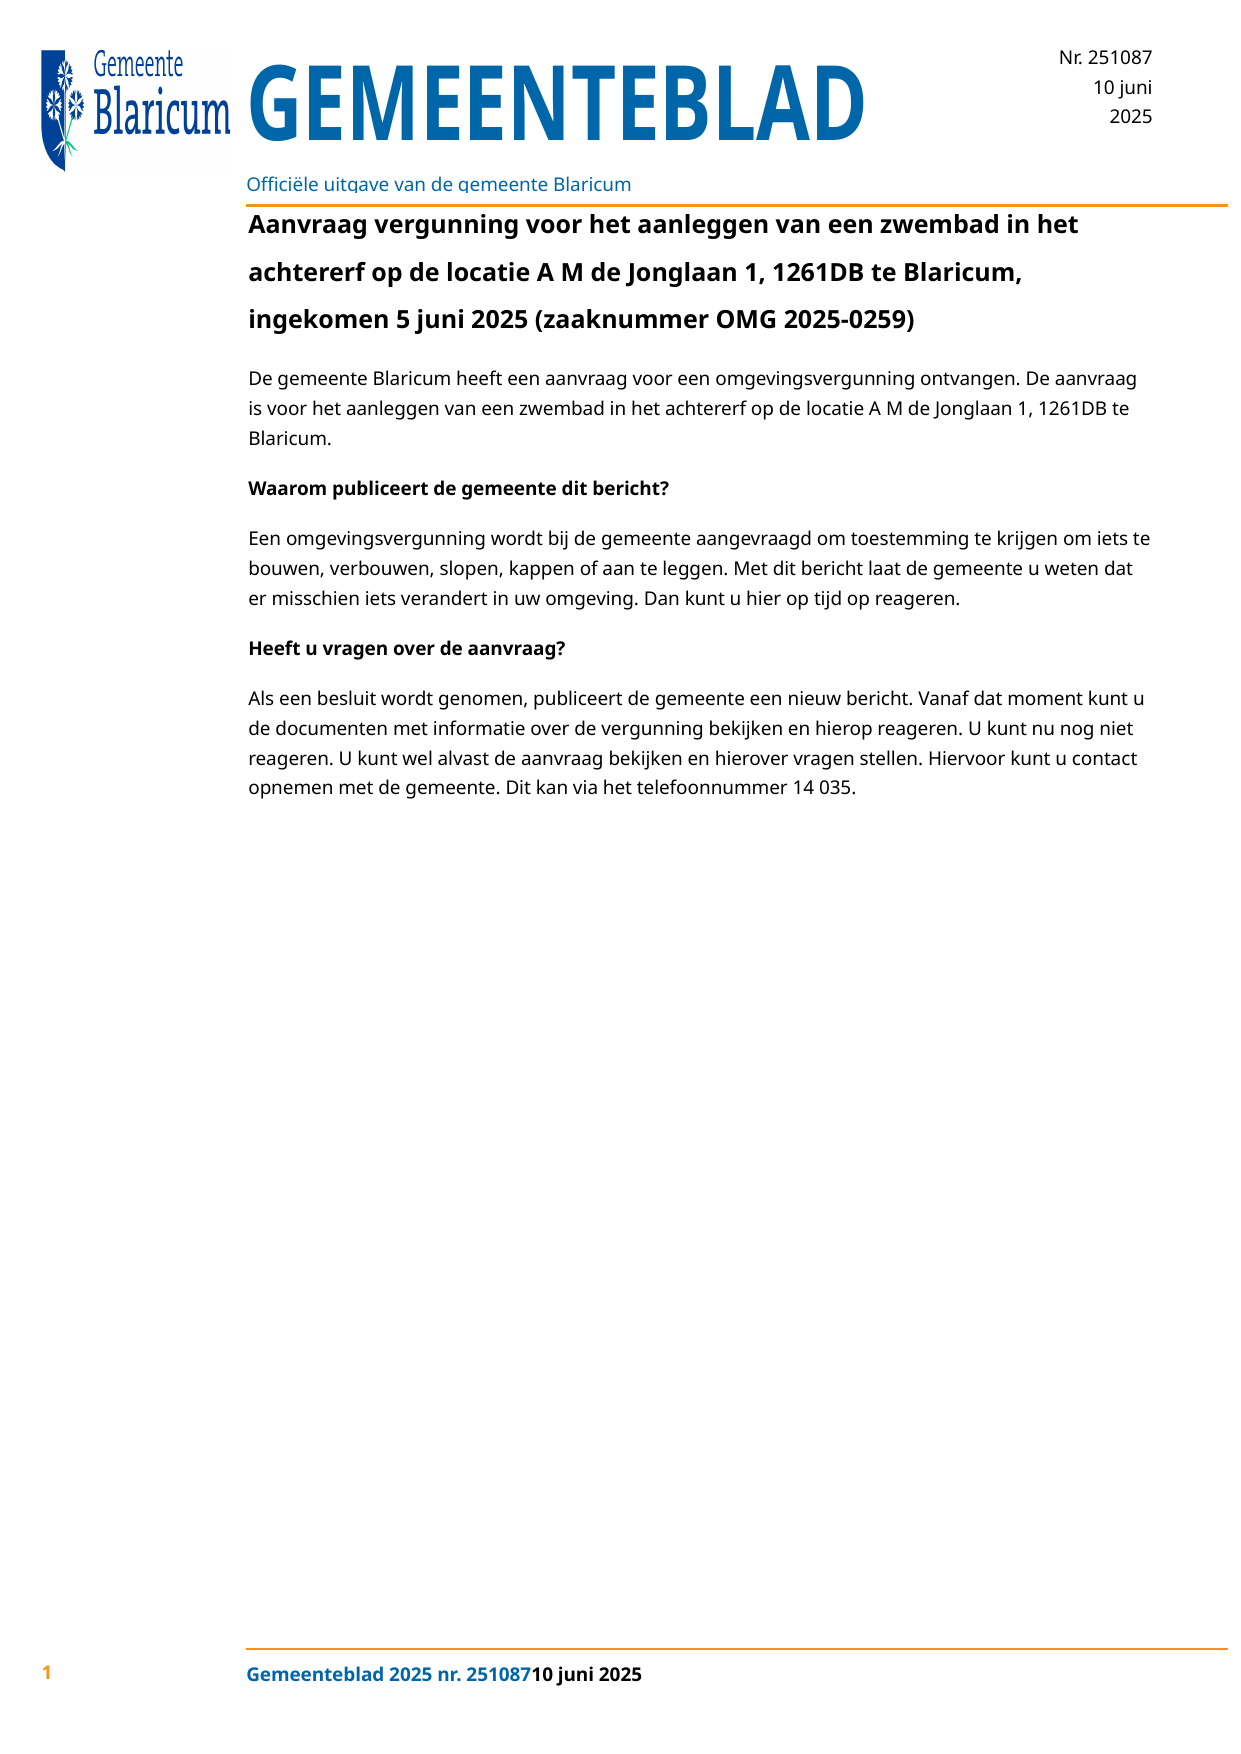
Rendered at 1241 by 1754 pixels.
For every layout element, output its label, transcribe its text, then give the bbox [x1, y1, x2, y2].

text Als een besluit wordt genomen, publiceert de gemeente een nieuw bericht. Vanaf dat moment kunt u de documenten met informatie over de vergunning bekijken en hierop reageren. U kunt nu nog niet reageren. U kunt wel alvast de aanvraag bekijken en hierover vragen stellen. Hiervoor kunt u contact opnemen met de gemeente. Dit kan via het telefoonnummer 14 035. [248, 686, 1152, 800]
text De gemeente Blaricum heeft een aanvraag voor een omgevingsvergunning ontvangen. De aanvraag is voor het aanleggen van een zwembad in het achtererf op de locatie A M de Jonglaan 1, 1261DB te Blaricum. [248, 366, 1152, 450]
text Een omgevingsvergunning wordt bij de gemeente aangevraagd om toestemming te krijgen om iets te bouwen, verbouwen, slopen, kappen of aan te leggen. Met dit bericht laat de gemeente u weten dat er misschien iets verandert in uw omgeving. Dan kunt u hier op tijd op reageren. [248, 526, 1152, 610]
text Waarom publiceert de gemeente dit bericht? [248, 475, 1152, 501]
picture [41, 47, 231, 172]
text Heeft u vragen over de aanvraag? [248, 635, 1152, 661]
text Aanvraag vergunning voor het aanleggen van een zwembad in het achtererf op de locatie A M de Jonglaan 1, 1261DB te Blaricum, ingekomen 5 juni 2025 (zaaknummer OMG 2025-0259) [248, 207, 1152, 336]
